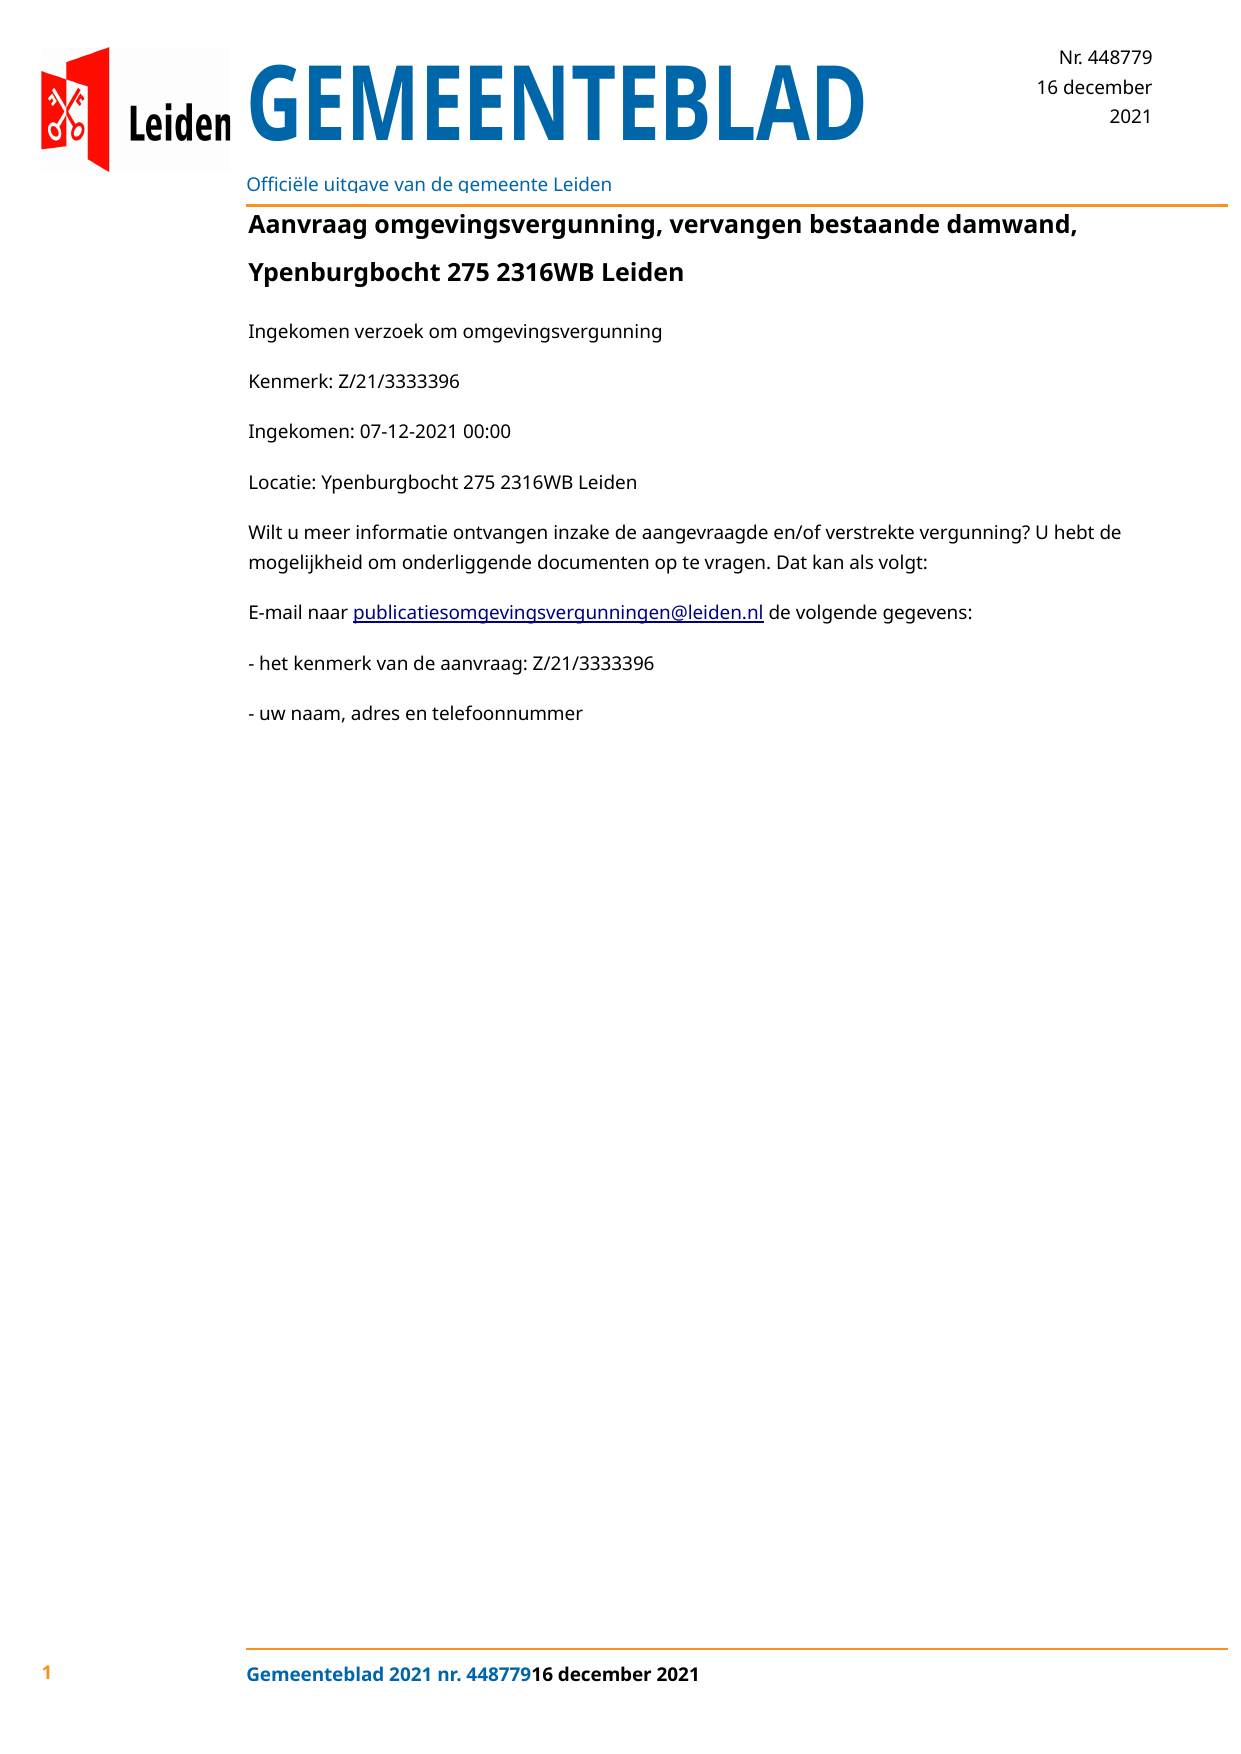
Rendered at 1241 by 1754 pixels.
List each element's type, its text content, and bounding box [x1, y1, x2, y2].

text - uw naam, adres en telefoonnummer [248, 700, 1152, 726]
text Aanvraag omgevingsvergunning, vervangen bestaande damwand, Ypenburgbocht 275 2316WB Leiden [248, 207, 1152, 288]
text - het kenmerk van de aanvraag: Z/21/3333396 [248, 650, 1152, 676]
text Locatie: Ypenburgbocht 275 2316WB Leiden [248, 469, 1152, 495]
text Wilt u meer informatie ontvangen inzake de aangevraagde en/of verstrekte vergunning? U hebt de mogelijkheid om onderliggende documenten op te vragen. Dat kan als volgt: [248, 519, 1152, 575]
text E-mail naar publicatiesomgevingsvergunningen@leiden.nl de volgende gegevens: [248, 599, 1152, 625]
picture [41, 47, 231, 172]
text Kenmerk: Z/21/3333396 [248, 368, 1152, 394]
text Ingekomen verzoek om omgevingsvergunning [248, 318, 1152, 344]
text Ingekomen: 07-12-2021 00:00 [248, 419, 1152, 444]
